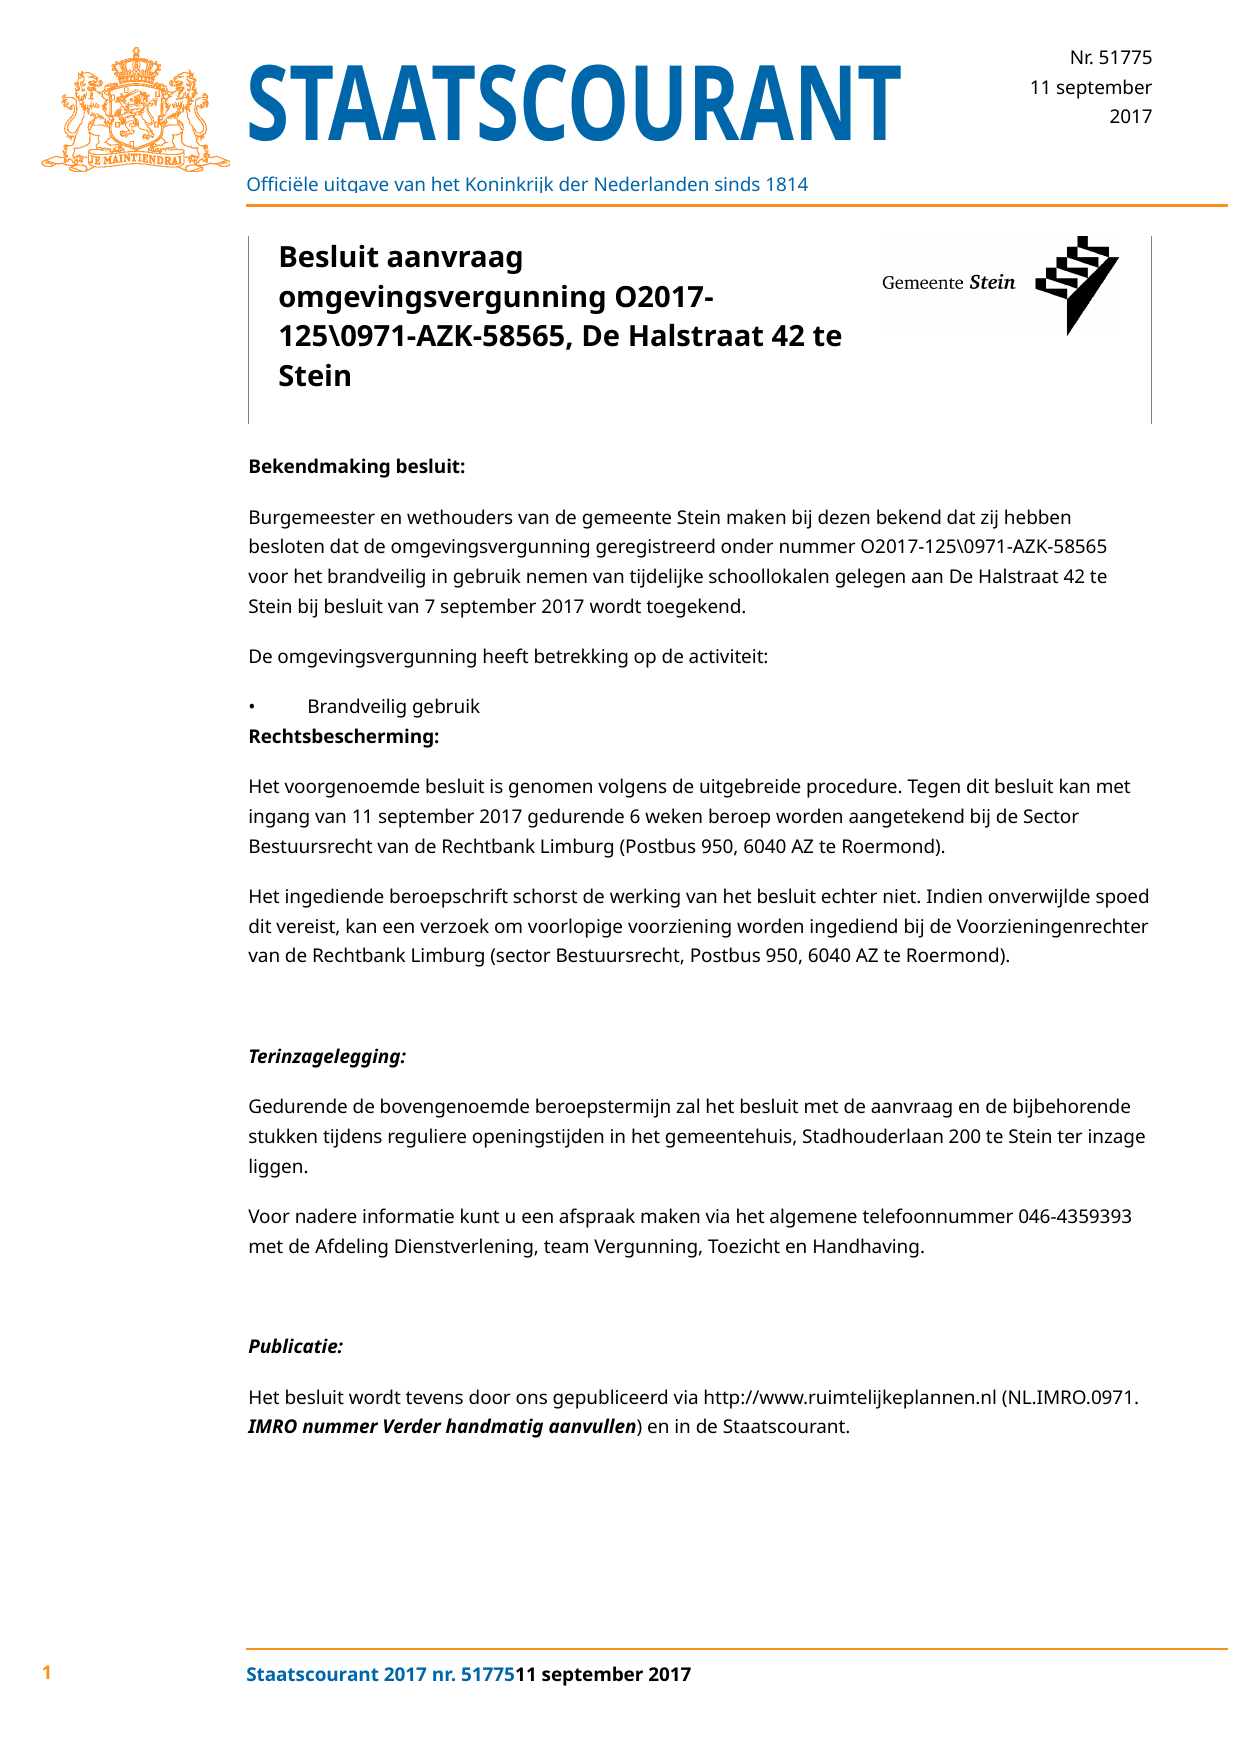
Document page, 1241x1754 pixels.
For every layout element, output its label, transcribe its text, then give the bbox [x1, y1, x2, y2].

text Het voorgenoemde besluit is genomen volgens de uitgebreide procedure. Tegen dit besluit kan met ingang van 11 september 2017 gedurende 6 weken beroep worden aangetekend bij de Sector Bestuursrecht van de Rechtbank Limburg (Postbus 950, 6040 AZ te Roermond). [248, 774, 1152, 858]
table_header Besluit aanvraag omgevingsvergunning O2017-125\0971-AZK-58565, De Halstraat 42 te Stein [249, 236, 850, 424]
text Publicatie: [248, 1334, 1152, 1359]
text De omgevingsvergunning heeft betrekking op de activiteit: [248, 643, 1152, 669]
picture [882, 236, 1119, 336]
text Het ingediende beroepschrift schorst de werking van het besluit echter niet. Indien onverwijlde spoed dit vereist, kan een verzoek om voorlopige voorziening worden ingediend bij de Voorzieningenrechter van de Rechtbank Limburg (sector Bestuursrecht, Postbus 950, 6040 AZ te Roermond). [248, 883, 1152, 968]
picture [41, 47, 231, 172]
table_header [850, 236, 1151, 424]
text Bekendmaking besluit: [248, 454, 1152, 479]
text Terinzagelegging: [248, 1043, 1152, 1069]
text Gedurende de bovengenoemde beroepstermijn zal het besluit met de aanvraag en de bijbehorende stukken tijdens reguliere openingstijden in het gemeentehuis, Stadhouderlaan 200 te Stein ter inzage liggen. [248, 1094, 1152, 1178]
text Burgemeester en wethouders van de gemeente Stein maken bij dezen bekend dat zij hebben besloten dat de omgevingsvergunning geregistreerd onder nummer O2017-125\0971-AZK-58565 voor het brandveilig in gebruik nemen van tijdelijke schoollokalen gelegen aan De Halstraat 42 te Stein bij besluit van 7 september 2017 wordt toegekend. [248, 504, 1152, 618]
text Voor nadere informatie kunt u een afspraak maken via het algemene telefoonnummer 046-4359393 met de Afdeling Dienstverlening, team Vergunning, Toezicht en Handhaving. [248, 1203, 1152, 1258]
text Het besluit wordt tevens door ons gepubliceerd via http://www.ruimtelijkeplannen.nl (NL.IMRO.0971. IMRO nummer Verder handmatig aanvullen) en in de Staatscourant. [248, 1384, 1152, 1439]
text Rechtsbescherming: [248, 723, 1152, 749]
list Brandveilig gebruik [248, 694, 1152, 719]
